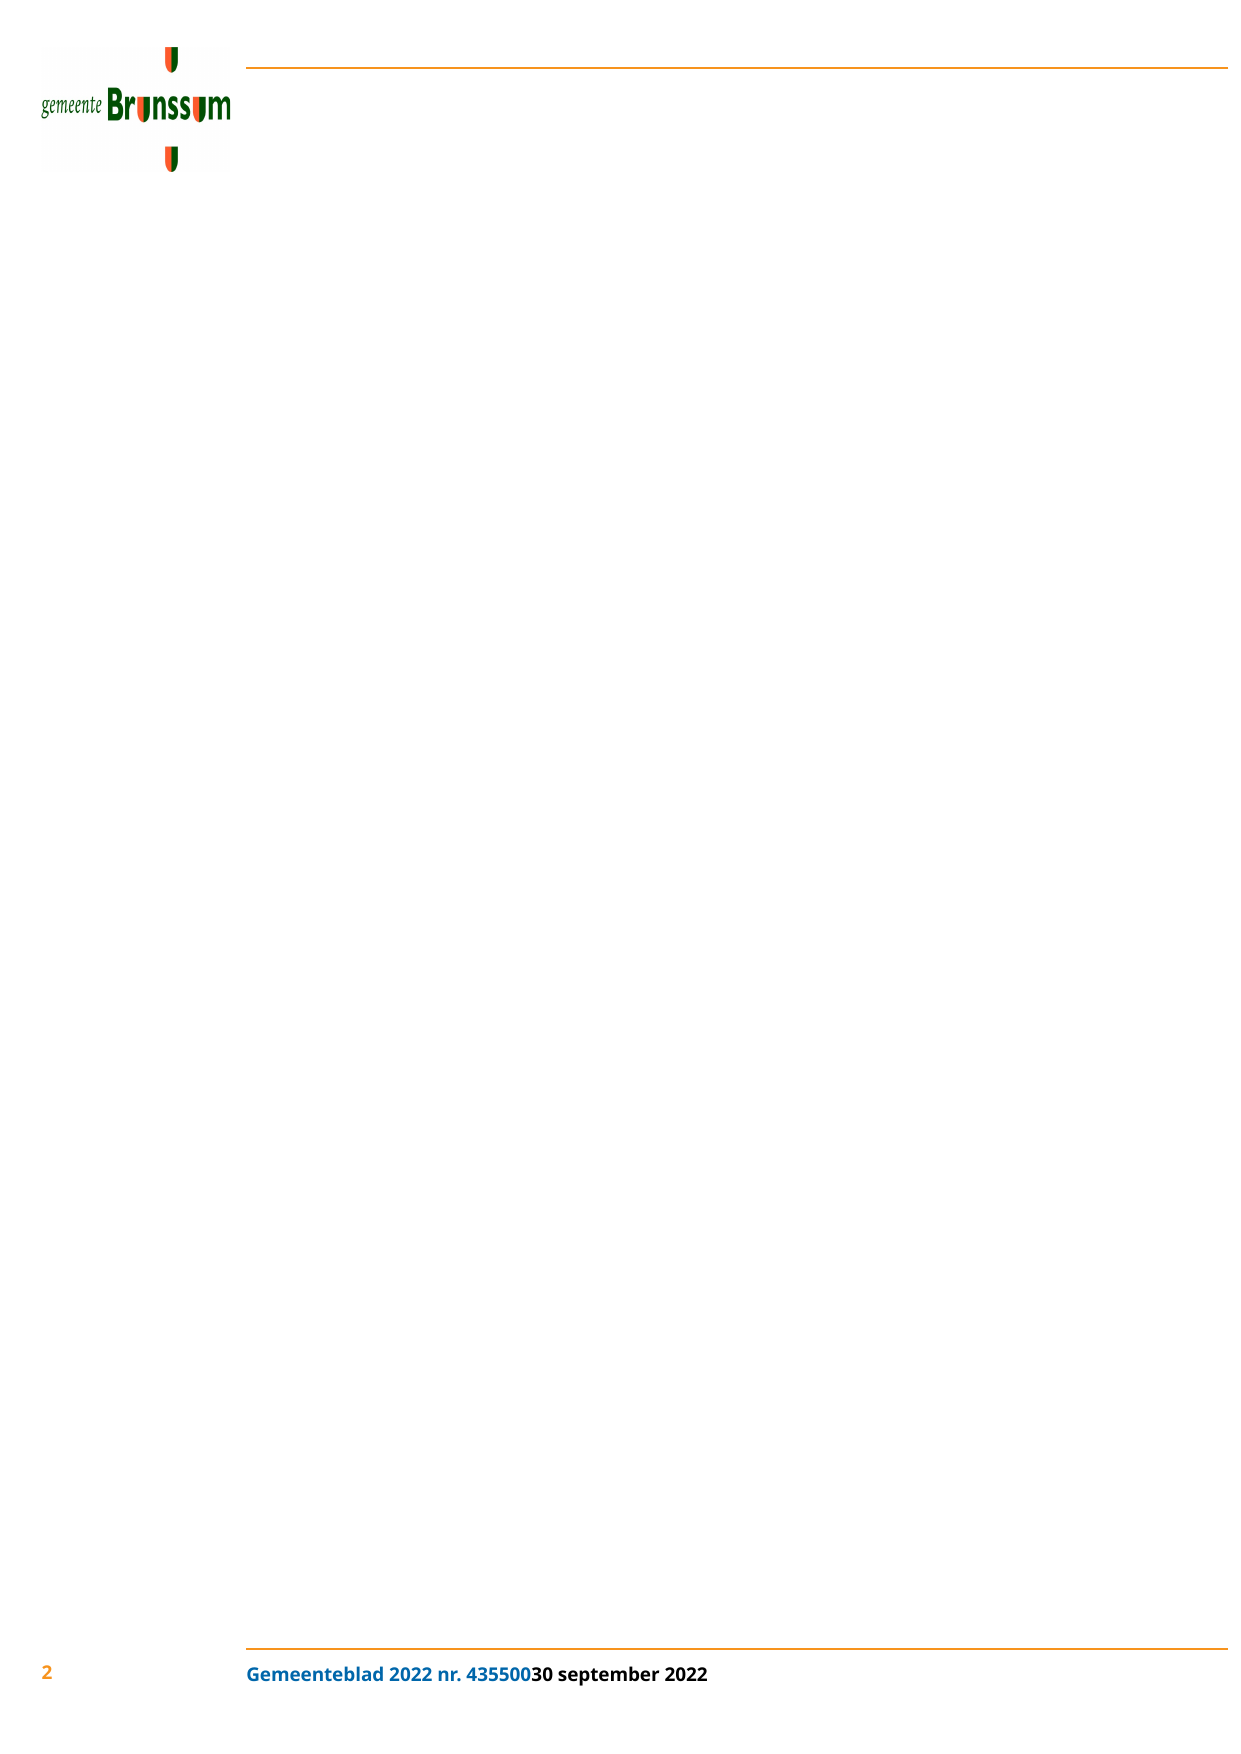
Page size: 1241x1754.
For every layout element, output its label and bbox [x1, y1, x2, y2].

picture [41, 47, 231, 172]
